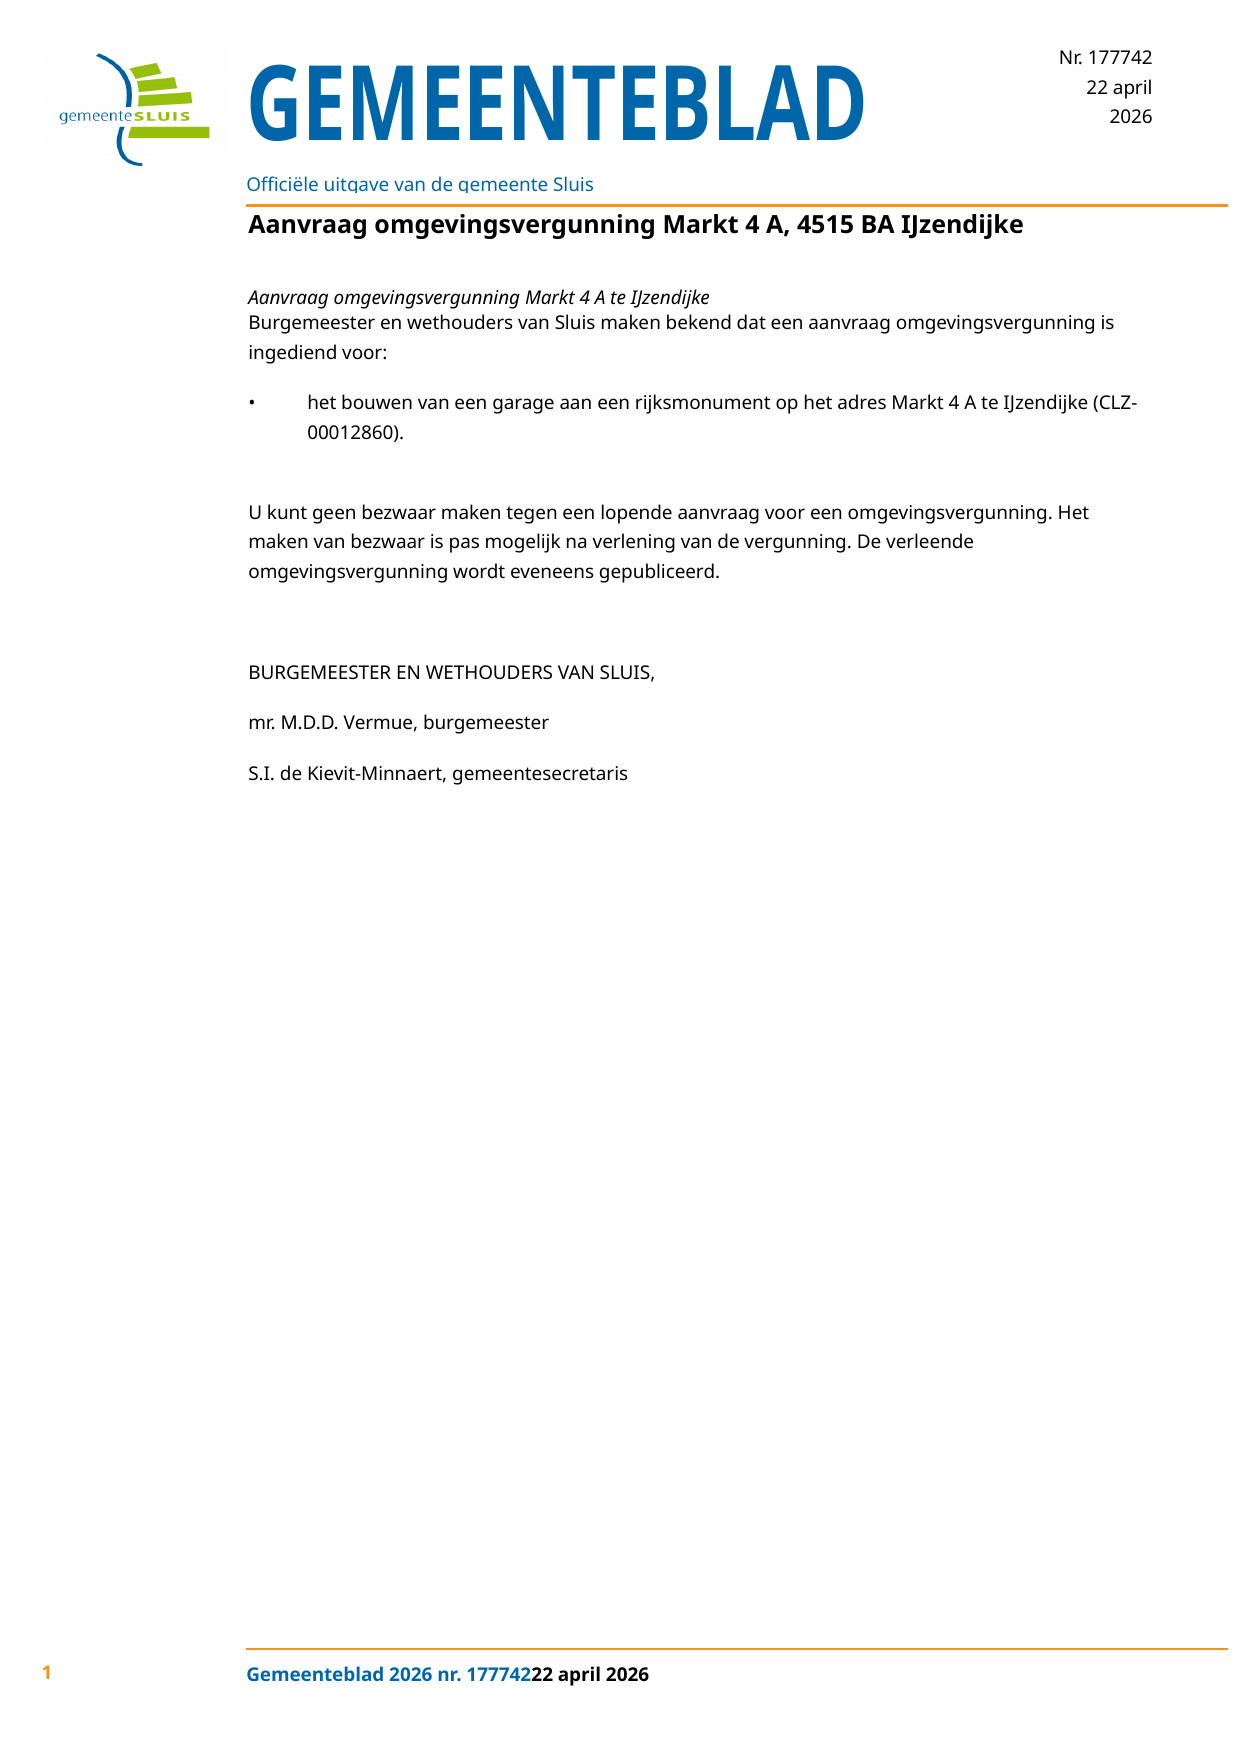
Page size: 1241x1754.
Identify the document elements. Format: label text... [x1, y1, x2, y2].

text BURGEMEESTER EN WETHOUDERS VAN SLUIS, [248, 659, 1152, 685]
text S.I. de Kievit-Minnaert, gemeentesecretaris [248, 760, 1152, 786]
text Burgemeester en wethouders van Sluis maken bekend dat een aanvraag omgevingsvergunning is ingediend voor: [248, 309, 1152, 365]
text mr. M.D.D. Vermue, burgemeester [248, 709, 1152, 735]
picture [41, 47, 231, 172]
text Aanvraag omgevingsvergunning Markt 4 A, 4515 BA IJzendijke [248, 207, 1152, 241]
text Aanvraag omgevingsvergunning Markt 4 A te IJzendijke [248, 284, 1152, 309]
list het bouwen van een garage aan een rijksmonument op het adres Markt 4 A te IJzendijke (CLZ-00012860). [248, 389, 1152, 445]
text U kunt geen bezwaar maken tegen een lopende aanvraag voor een omgevingsvergunning. Het maken van bezwaar is pas mogelijk na verlening van de vergunning. De verleende omgevingsvergunning wordt eveneens gepubliceerd. [248, 499, 1152, 584]
